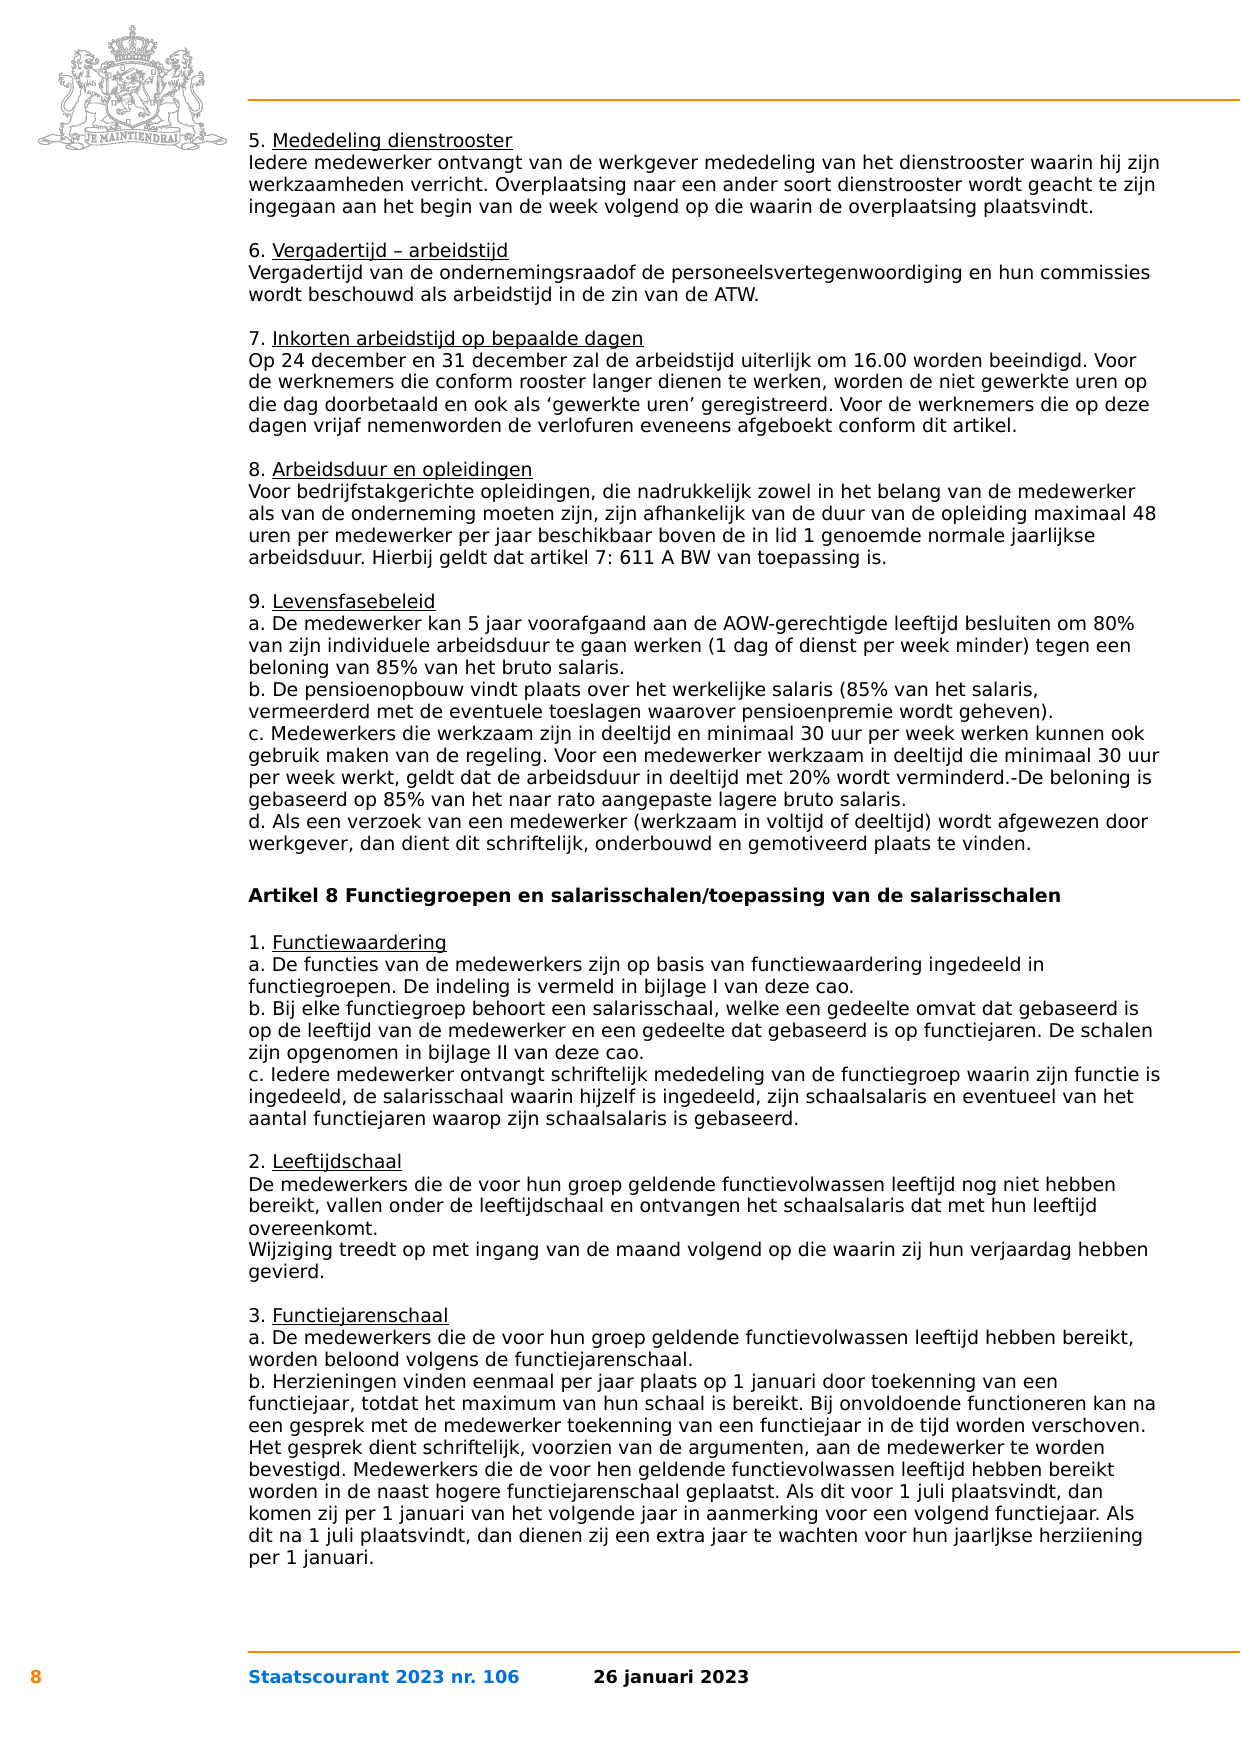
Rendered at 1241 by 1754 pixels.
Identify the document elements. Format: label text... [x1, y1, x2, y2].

picture [38, 25, 227, 150]
text Wijziging treedt op met ingang van de maand volgend op die waarin zij hun verjaardag hebben gevierd. [248, 1239, 1163, 1283]
text d. Als een verzoek van een medewerker (werkzaam in voltijd of deeltijd) wordt afgewezen door werkgever, dan dient dit schriftelijk, onderbouwd en gemotiveerd plaats te vinden. [248, 811, 1163, 855]
text 9. Levensfasebeleid [248, 591, 1163, 613]
text 8. Arbeidsduur en opleidingen [248, 459, 1163, 481]
text c. Medewerkers die werkzaam zijn in deeltijd en minimaal 30 uur per week werken kunnen ook gebruik maken van de regeling. Voor een medewerker werkzaam in deeltijd die minimaal 30 uur per week werkt, geldt dat de arbeidsduur in deeltijd met 20% wordt verminderd.-De beloning is gebaseerd op 85% van het naar rato aangepaste lagere bruto salaris. [248, 723, 1163, 811]
text a. De medewerker kan 5 jaar voorafgaand aan de AOW-gerechtigde leeftijd besluiten om 80% van zijn individuele arbeidsduur te gaan werken (1 dag of dienst per week minder) tegen een beloning van 85% van het bruto salaris. [248, 613, 1163, 679]
text De medewerkers die de voor hun groep geldende functievolwassen leeftijd nog niet hebben bereikt, vallen onder de leeftijdschaal en ontvangen het schaalsalaris dat met hun leeftijd overeenkomt. [248, 1173, 1163, 1239]
text 6. Vergadertijd – arbeidstijd [248, 240, 1163, 262]
text 2. Leeftijdschaal [248, 1151, 1163, 1173]
text 7. Inkorten arbeidstijd op bepaalde dagen [248, 327, 1163, 349]
text Vergadertijd van de ondernemingsraadof de personeelsvertegenwoordiging en hun commissies wordt beschouwd als arbeidstijd in de zin van de ATW. [248, 262, 1163, 306]
text a. De medewerkers die de voor hun groep geldende functievolwassen leeftijd hebben bereikt, worden beloond volgens de functiejarenschaal. [248, 1327, 1163, 1371]
text 3. Functiejarenschaal [248, 1305, 1163, 1327]
subtitle Artikel 8 Functiegroepen en salarisschalen/toepassing van de salarisschalen [248, 885, 1163, 907]
text b. De pensioenopbouw vindt plaats over het werkelijke salaris (85% van het salaris, vermeerderd met de eventuele toeslagen waarover pensioenpremie wordt geheven). [248, 679, 1163, 723]
text 5. Mededeling dienstrooster [248, 130, 1163, 152]
text Op 24 december en 31 december zal de arbeidstijd uiterlijk om 16.00 worden beeindigd. Voor de werknemers die conform rooster langer dienen te werken, worden de niet gewerkte uren op die dag doorbetaald en ook als ‘gewerkte uren’ geregistreerd. Voor de werknemers die op deze dagen vrijaf nemenworden de verlofuren eveneens afgeboekt conform dit artikel. [248, 349, 1163, 437]
text Iedere medewerker ontvangt van de werkgever mededeling van het dienstrooster waarin hij zijn werkzaamheden verricht. Overplaatsing naar een ander soort dienstrooster wordt geacht te zijn ingegaan aan het begin van de week volgend op die waarin de overplaatsing plaatsvindt. [248, 152, 1163, 218]
text c. Iedere medewerker ontvangt schriftelijk mededeling van de functiegroep waarin zijn functie is ingedeeld, de salarisschaal waarin hijzelf is ingedeeld, zijn schaalsalaris en eventueel van het aantal functiejaren waarop zijn schaalsalaris is gebaseerd. [248, 1064, 1163, 1129]
text Voor bedrijfstakgerichte opleidingen, die nadrukkelijk zowel in het belang van de medewerker als van de onderneming moeten zijn, zijn afhankelijk van de duur van de opleiding maximaal 48 uren per medewerker per jaar beschikbaar boven de in lid 1 genoemde normale jaarlijkse arbeidsduur. Hierbij geldt dat artikel 7: 611 A BW van toepassing is. [248, 481, 1163, 569]
text b. Herzieningen vinden eenmaal per jaar plaats op 1 januari door toekenning van een functiejaar, totdat het maximum van hun schaal is bereikt. Bij onvoldoende functioneren kan na een gesprek met de medewerker toekenning van een functiejaar in de tijd worden verschoven. Het gesprek dient schriftelijk, voorzien van de argumenten, aan de medewerker te worden bevestigd. Medewerkers die de voor hen geldende functievolwassen leeftijd hebben bereikt worden in de naast hogere functiejarenschaal geplaatst. Als dit voor 1 juli plaatsvindt, dan komen zij per 1 januari van het volgende jaar in aanmerking voor een volgend functiejaar. Als dit na 1 juli plaatsvindt, dan dienen zij een extra jaar te wachten voor hun jaarljkse herziiening per 1 januari. [248, 1371, 1163, 1569]
text 1. Functiewaardering [248, 932, 1163, 954]
text b. Bij elke functiegroep behoort een salarisschaal, welke een gedeelte omvat dat gebaseerd is op de leeftijd van de medewerker en een gedeelte dat gebaseerd is op functiejaren. De schalen zijn opgenomen in bijlage II van deze cao. [248, 998, 1163, 1064]
text a. De functies van de medewerkers zijn op basis van functiewaardering ingedeeld in functiegroepen. De indeling is vermeld in bijlage I van deze cao. [248, 954, 1163, 998]
